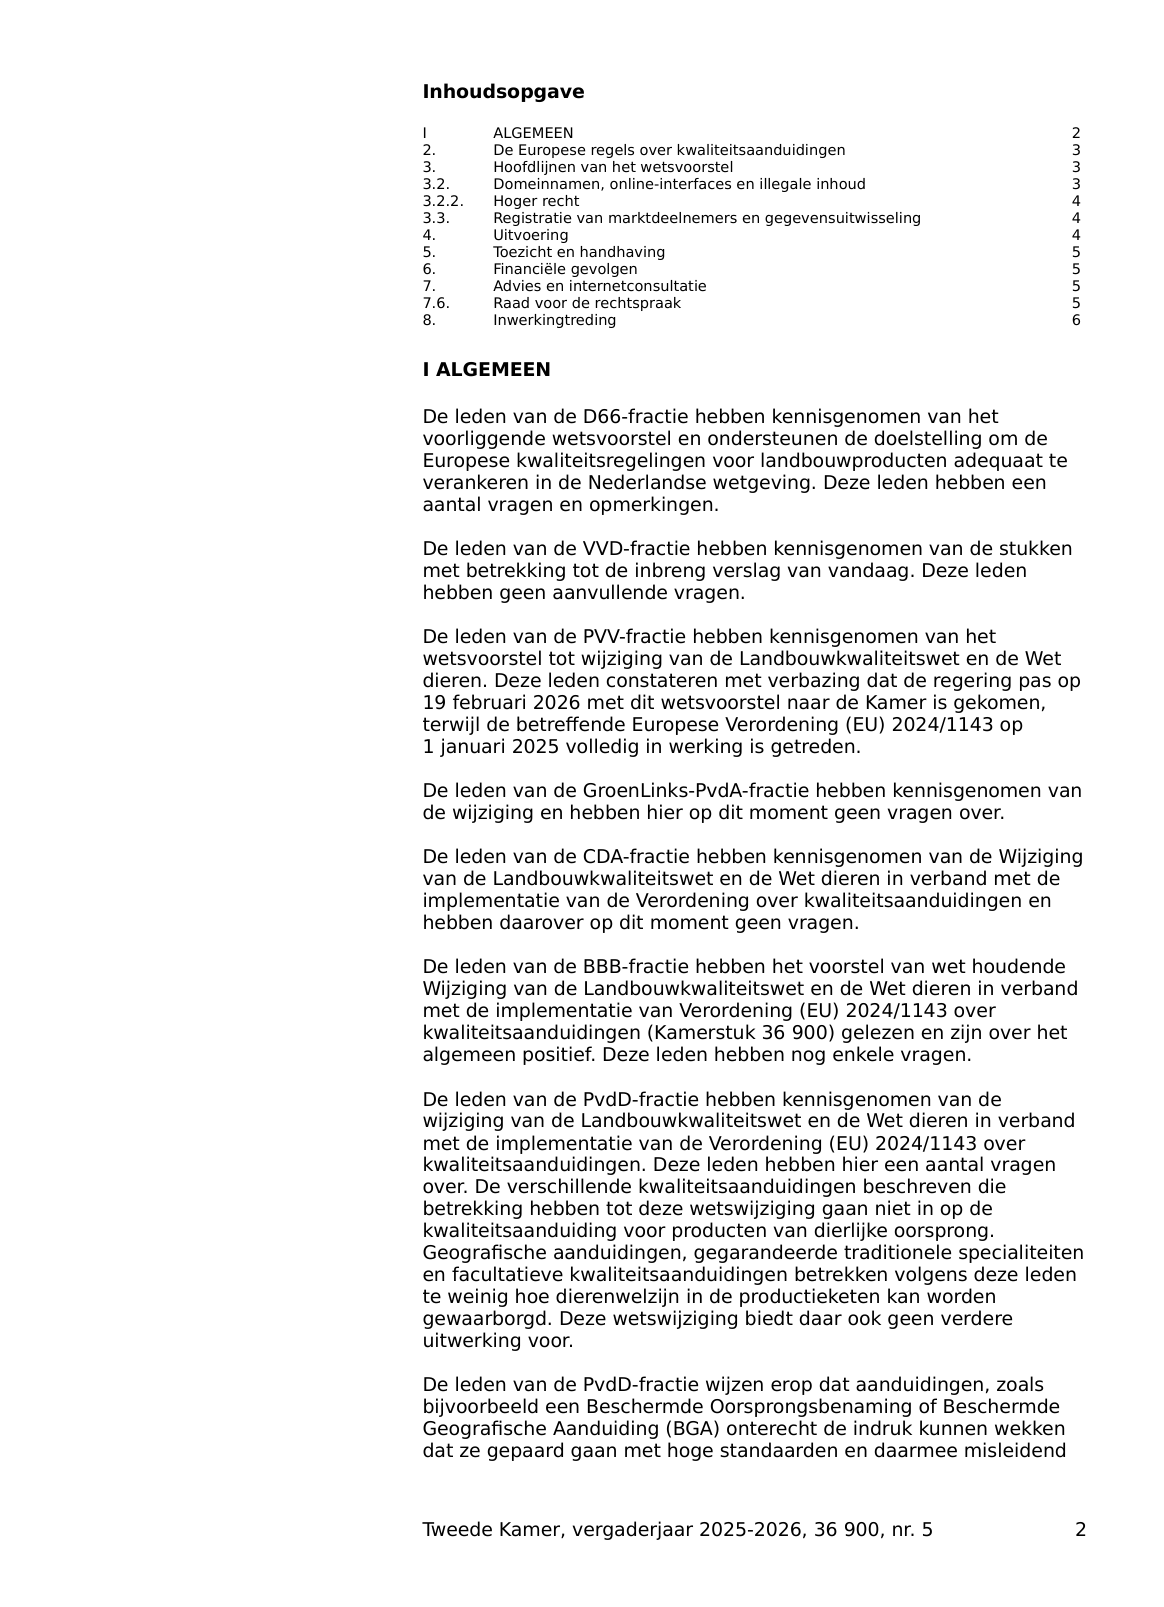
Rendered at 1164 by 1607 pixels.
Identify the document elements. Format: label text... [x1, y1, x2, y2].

table_cell 3. [422, 159, 487, 176]
table_cell 4. [422, 227, 487, 244]
table_cell Raad voor de rechtspraak [487, 295, 1027, 312]
table_cell Inwerkingtreding [487, 312, 1027, 329]
table_cell 8. [422, 312, 487, 329]
text De leden van de PvdD-fractie hebben kennisgenomen van de wijziging van de Landbouwkwaliteitswet en de Wet dieren in verband met de implementatie van de Verordening (EU) 2024/1143 over kwaliteitsaanduidingen. Deze leden hebben hier een aantal vragen over. De verschillende kwaliteitsaanduidingen beschreven die betrekking hebben tot deze wetswijziging gaan niet in op de kwaliteitsaanduiding voor producten van dierlijke oorsprong. Geografische aanduidingen, gegarandeerde traditionele specialiteiten en facultatieve kwaliteitsaanduidingen betrekken volgens deze leden te weinig hoe dierenwelzijn in de productieketen kan worden gewaarborgd. Deze wetswijziging biedt daar ook geen verdere uitwerking voor. [422, 1088, 1087, 1352]
table_cell 6 [1028, 312, 1087, 329]
table_cell 5 [1028, 244, 1087, 261]
table_cell 3 [1028, 142, 1087, 159]
table_cell 5. [422, 244, 487, 261]
table_header 2 [1028, 125, 1087, 142]
table_cell 5 [1028, 261, 1087, 278]
table_cell Uitvoering [487, 227, 1027, 244]
table_header ALGEMEEN [487, 125, 1027, 142]
table_cell Registratie van marktdeelnemers en gegevensuitwisseling [487, 210, 1027, 227]
table_cell 6. [422, 261, 487, 278]
text De leden van de PVV-fractie hebben kennisgenomen van het wetsvoorstel tot wijziging van de Landbouwkwaliteitswet en de Wet dieren. Deze leden constateren met verbazing dat de regering pas op 19 februari 2026 met dit wetsvoorstel naar de Kamer is gekomen, terwijl de betreffende Europese Verordening (EU) 2024/1143 op 1 januari 2025 volledig in werking is getreden. [422, 626, 1087, 758]
table_cell 4 [1028, 210, 1087, 227]
text De leden van de GroenLinks-PvdA-fractie hebben kennisgenomen van de wijziging en hebben hier op dit moment geen vragen over. [422, 780, 1087, 824]
table_cell 3.3. [422, 210, 487, 227]
table_cell 3.2.2. [422, 193, 487, 210]
subtitle I ALGEMEEN [422, 359, 1087, 381]
table_cell De Europese regels over kwaliteitsaanduidingen [487, 142, 1027, 159]
table_cell Advies en internetconsultatie [487, 278, 1027, 295]
table_cell 7.6. [422, 295, 487, 312]
table_cell Domeinnamen, online-interfaces en illegale inhoud [487, 176, 1027, 193]
table_cell 7. [422, 278, 487, 295]
table_cell 5 [1028, 295, 1087, 312]
table_cell Hoofdlijnen van het wetsvoorstel [487, 159, 1027, 176]
table_header I [422, 125, 487, 142]
table_cell Toezicht en handhaving [487, 244, 1027, 261]
table_cell Hoger recht [487, 193, 1027, 210]
table_cell 5 [1028, 278, 1087, 295]
table_cell 3 [1028, 176, 1087, 193]
text De leden van de VVD-fractie hebben kennisgenomen van de stukken met betrekking tot de inbreng verslag van vandaag. Deze leden hebben geen aanvullende vragen. [422, 538, 1087, 604]
text De leden van de CDA-fractie hebben kennisgenomen van de Wijziging van de Landbouwkwaliteitswet en de Wet dieren in verband met de implementatie van de Verordening over kwaliteitsaanduidingen en hebben daarover op dit moment geen vragen. [422, 846, 1087, 934]
table_cell 4 [1028, 193, 1087, 210]
subtitle Inhoudsopgave [422, 81, 1087, 103]
text De leden van de D66-fractie hebben kennisgenomen van het voorliggende wetsvoorstel en ondersteunen de doelstelling om de Europese kwaliteitsregelingen voor landbouwproducten adequaat te verankeren in de Nederlandse wetgeving. Deze leden hebben een aantal vragen en opmerkingen. [422, 406, 1087, 516]
table_cell 3 [1028, 159, 1087, 176]
text De leden van de BBB-fractie hebben het voorstel van wet houdende Wijziging van de Landbouwkwaliteitswet en de Wet dieren in verband met de implementatie van Verordening (EU) 2024/1143 over kwaliteitsaanduidingen (Kamerstuk 36 900) gelezen en zijn over het algemeen positief. Deze leden hebben nog enkele vragen. [422, 956, 1087, 1066]
table_cell 3.2. [422, 176, 487, 193]
table_cell Financiële gevolgen [487, 261, 1027, 278]
table_cell 2. [422, 142, 487, 159]
text De leden van de PvdD-fractie wijzen erop dat aanduidingen, zoals bijvoorbeeld een Beschermde Oorsprongsbenaming of Beschermde Geografische Aanduiding (BGA) onterecht de indruk kunnen wekken dat ze gepaard gaan met hoge standaarden en daarmee misleidend [422, 1374, 1087, 1462]
table_cell 4 [1028, 227, 1087, 244]
